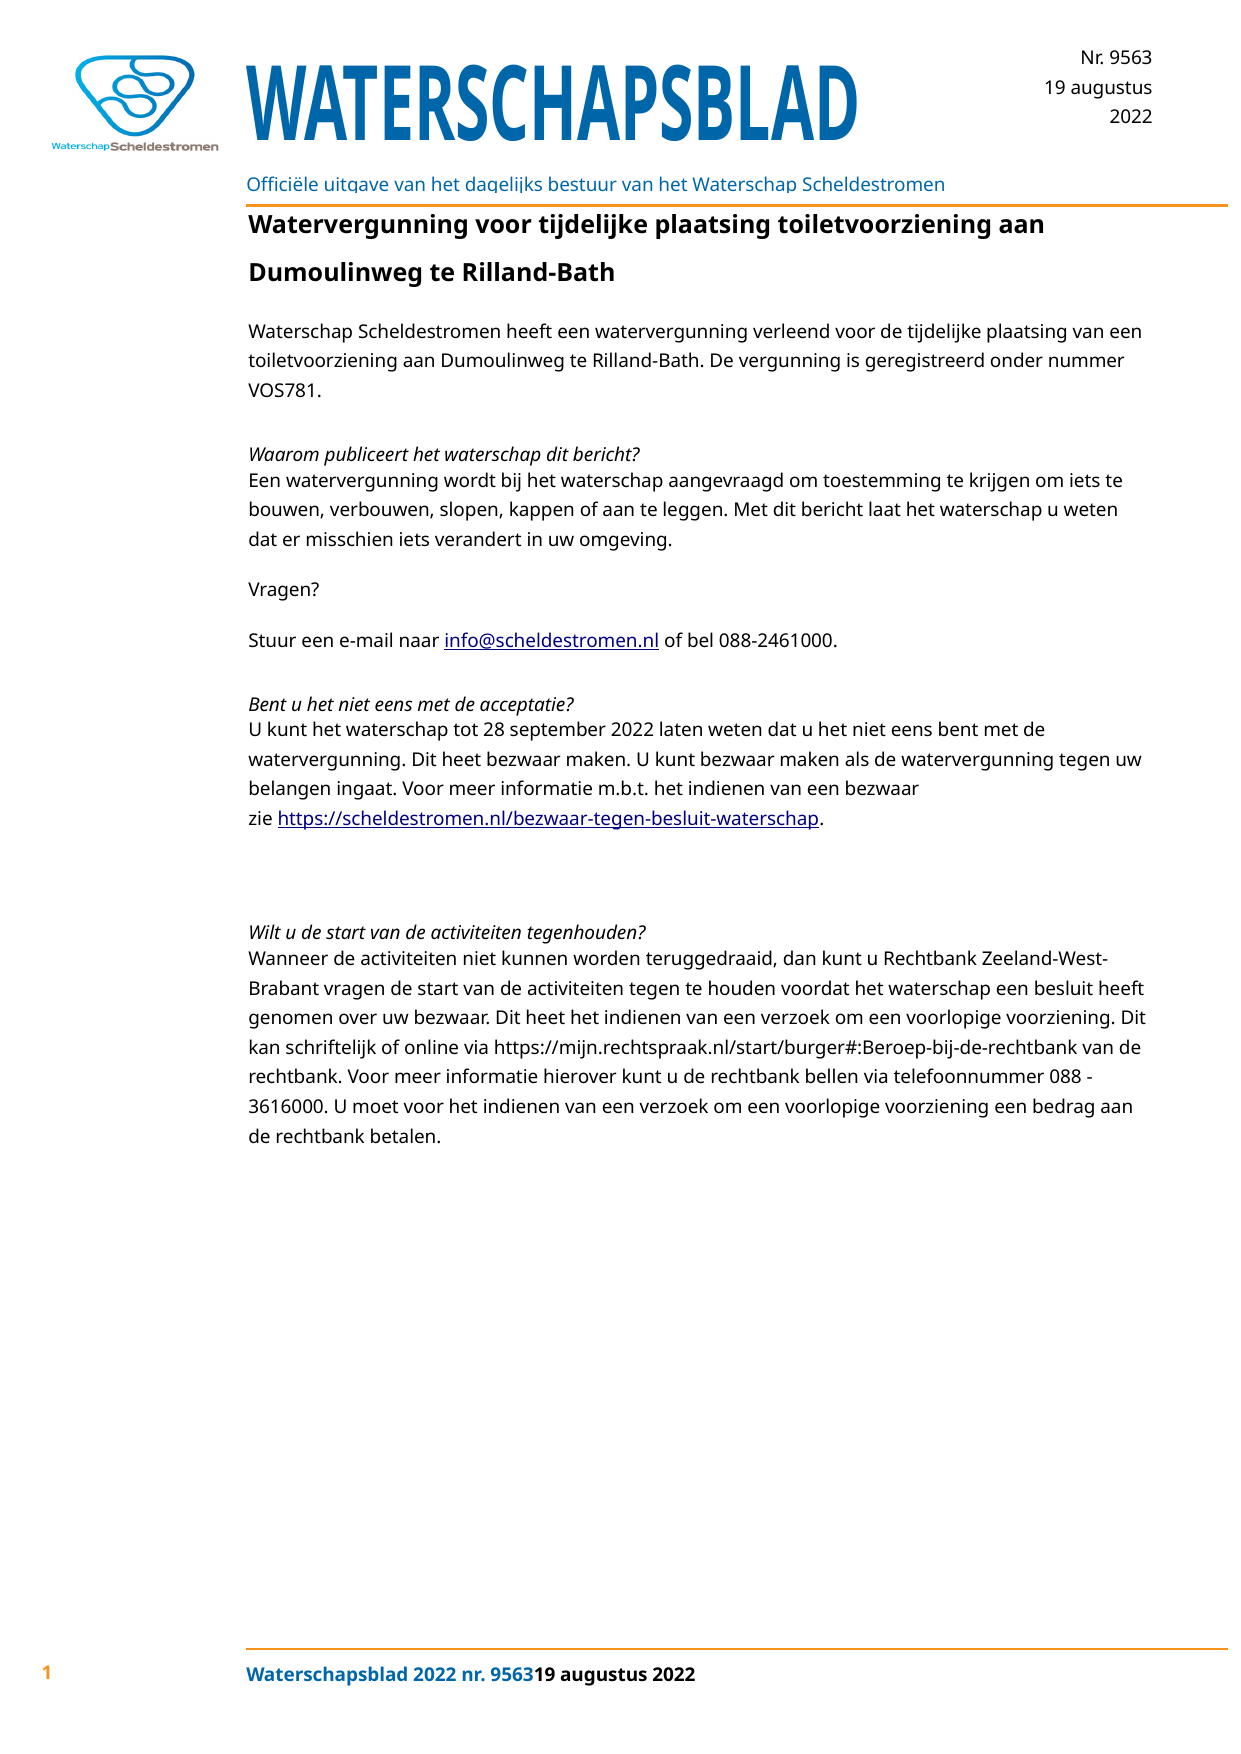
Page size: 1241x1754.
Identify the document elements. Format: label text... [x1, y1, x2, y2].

text Waarom publiceert het waterschap dit bericht? [248, 441, 1152, 467]
text Stuur een e-mail naar info@scheldestromen.nl of bel 088-2461000. [248, 627, 1152, 652]
text Wanneer de activiteiten niet kunnen worden teruggedraaid, dan kunt u Rechtbank Zeeland-West-Brabant vragen de start van de activiteiten tegen te houden voordat het waterschap een besluit heeft genomen over uw bezwaar. Dit heet het indienen van een verzoek om een voorlopige voorziening. Dit kan schriftelijk of online via https://mijn.rechtspraak.nl/start/burger#:Beroep-bij-de-rechtbank van de rechtbank. Voor meer informatie hierover kunt u de rechtbank bellen via telefoonnummer 088 - 3616000. U moet voor het indienen van een verzoek om een voorlopige voorziening een bedrag aan de rechtbank betalen. [248, 945, 1152, 1148]
text Wilt u de start van de activiteiten tegenhouden? [248, 919, 1152, 945]
text U kunt het waterschap tot 28 september 2022 laten weten dat u het niet eens bent met de watervergunning. Dit heet bezwaar maken. U kunt bezwaar maken als de watervergunning tegen uw belangen ingaat. Voor meer informatie m.b.t. het indienen van een bezwaar zie https://scheldestromen.nl/bezwaar-tegen-besluit-waterschap. [248, 716, 1152, 831]
text Watervergunning voor tijdelijke plaatsing toiletvoorziening aan Dumoulinweg te Rilland-Bath [248, 207, 1152, 288]
text Bent u het niet eens met de acceptatie? [248, 691, 1152, 716]
text Vragen? [248, 576, 1152, 602]
picture [41, 47, 231, 172]
text Waterschap Scheldestromen heeft een watervergunning verleend voor de tijdelijke plaatsing van een toiletvoorziening aan Dumoulinweg te Rilland-Bath. De vergunning is geregistreerd onder nummer VOS781. [248, 318, 1152, 403]
text Een watervergunning wordt bij het waterschap aangevraagd om toestemming te krijgen om iets te bouwen, verbouwen, slopen, kappen of aan te leggen. Met dit bericht laat het waterschap u weten dat er misschien iets verandert in uw omgeving. [248, 467, 1152, 552]
